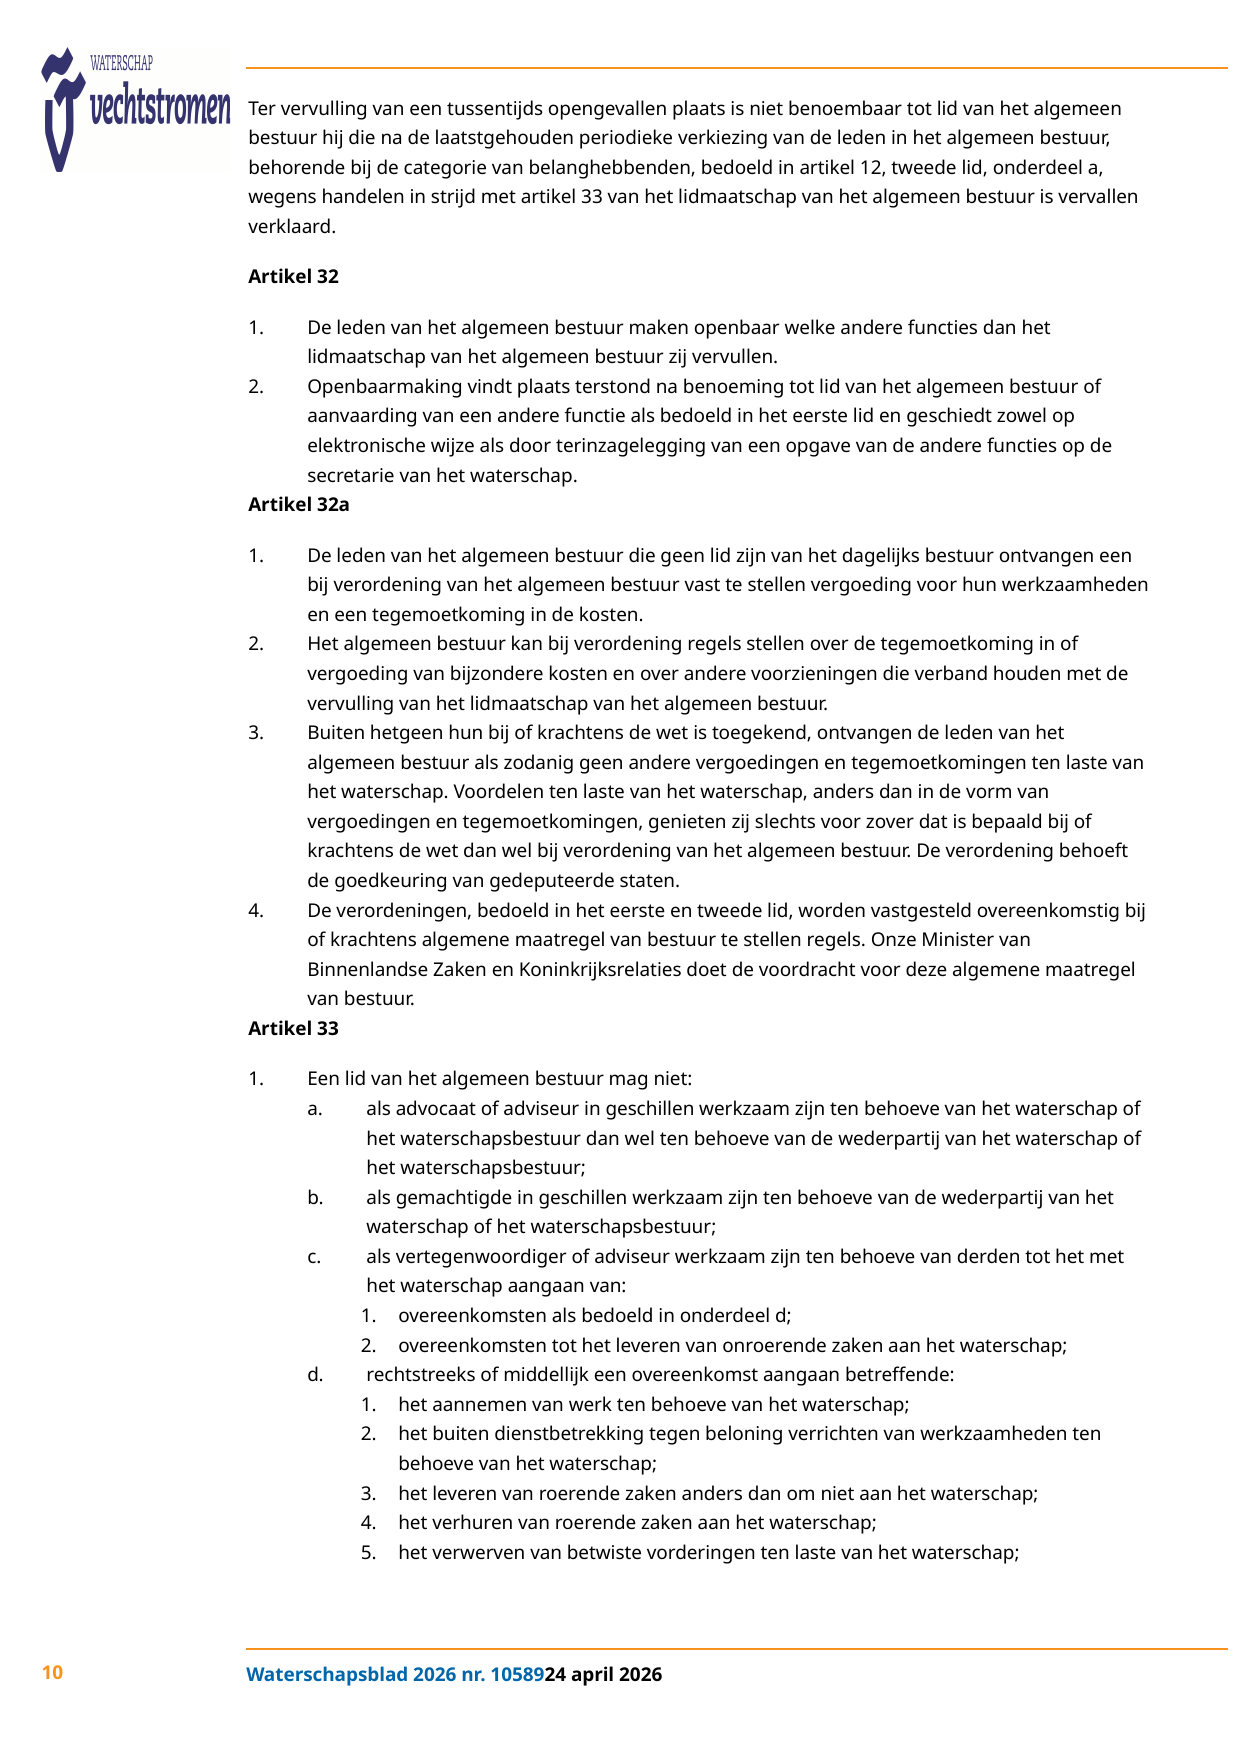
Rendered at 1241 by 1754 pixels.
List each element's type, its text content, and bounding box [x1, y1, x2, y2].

list Het algemeen bestuur kan bij verordening regels stellen over de tegemoetkoming in of vergoeding van bijzondere kosten en over andere voorzieningen die verband houden met de vervulling van het lidmaatschap van het algemeen bestuur. [248, 631, 1152, 716]
picture [41, 47, 231, 172]
list als vertegenwoordiger of adviseur werkzaam zijn ten behoeve van derden tot het met het waterschap aangaan van: [307, 1243, 1152, 1298]
list het verhuren van roerende zaken aan het waterschap; [361, 1509, 1152, 1535]
list Openbaarmaking vindt plaats terstond na benoeming tot lid van het algemeen bestuur of aanvaarding van een andere functie als bedoeld in het eerste lid en geschiedt zowel op elektronische wijze als door terinzagelegging van een opgave van de andere functies op de secretarie van het waterschap. [248, 373, 1152, 488]
list als advocaat of adviseur in geschillen werkzaam zijn ten behoeve van het waterschap of het waterschapsbestuur dan wel ten behoeve van de wederpartij van het waterschap of het waterschapsbestuur; [307, 1095, 1152, 1180]
list het verwerven van betwiste vorderingen ten laste van het waterschap; [361, 1539, 1152, 1565]
text Artikel 32 [248, 263, 1152, 289]
list het leveren van roerende zaken anders dan om niet aan het waterschap; [361, 1480, 1152, 1506]
list rechtstreeks of middellijk een overeenkomst aangaan betreffende: [307, 1361, 1152, 1387]
list overeenkomsten tot het leveren van onroerende zaken aan het waterschap; [361, 1332, 1152, 1358]
text Artikel 32a [248, 491, 1152, 517]
list het aannemen van werk ten behoeve van het waterschap; [361, 1391, 1152, 1417]
list overeenkomsten als bedoeld in onderdeel d; [361, 1302, 1152, 1328]
list De verordeningen, bedoeld in het eerste en tweede lid, worden vastgesteld overeenkomstig bij of krachtens algemene maatregel van bestuur te stellen regels. Onze Minister van Binnenlandse Zaken en Koninkrijksrelaties doet de voordracht voor deze algemene maatregel van bestuur. [248, 897, 1152, 1011]
list het buiten dienstbetrekking tegen beloning verrichten van werkzaamheden ten behoeve van het waterschap; [361, 1421, 1152, 1476]
list Een lid van het algemeen bestuur mag niet: [248, 1066, 1152, 1091]
text Artikel 33 [248, 1015, 1152, 1041]
list Buiten hetgeen hun bij of krachtens de wet is toegekend, ontvangen de leden van het algemeen bestuur als zodanig geen andere vergoedingen en tegemoetkomingen ten laste van het waterschap. Voordelen ten laste van het waterschap, anders dan in de vorm van vergoedingen en tegemoetkomingen, genieten zij slechts voor zover dat is bepaald bij of krachtens de wet dan wel bij verordening van het algemeen bestuur. De verordening behoeft de goedkeuring van gedeputeerde staten. [248, 719, 1152, 893]
text Ter vervulling van een tussentijds opengevallen plaats is niet benoembaar tot lid van het algemeen bestuur hij die na de laatstgehouden periodieke verkiezing van de leden in het algemeen bestuur, behorende bij de categorie van belanghebbenden, bedoeld in artikel 12, tweede lid, onderdeel a, wegens handelen in strijd met artikel 33 van het lidmaatschap van het algemeen bestuur is vervallen verklaard. [248, 95, 1152, 239]
list als gemachtigde in geschillen werkzaam zijn ten behoeve van de wederpartij van het waterschap of het waterschapsbestuur; [307, 1184, 1152, 1239]
list De leden van het algemeen bestuur maken openbaar welke andere functies dan het lidmaatschap van het algemeen bestuur zij vervullen. [248, 314, 1152, 369]
list De leden van het algemeen bestuur die geen lid zijn van het dagelijks bestuur ontvangen een bij verordening van het algemeen bestuur vast te stellen vergoeding voor hun werkzaamheden en een tegemoetkoming in de kosten. [248, 542, 1152, 627]
